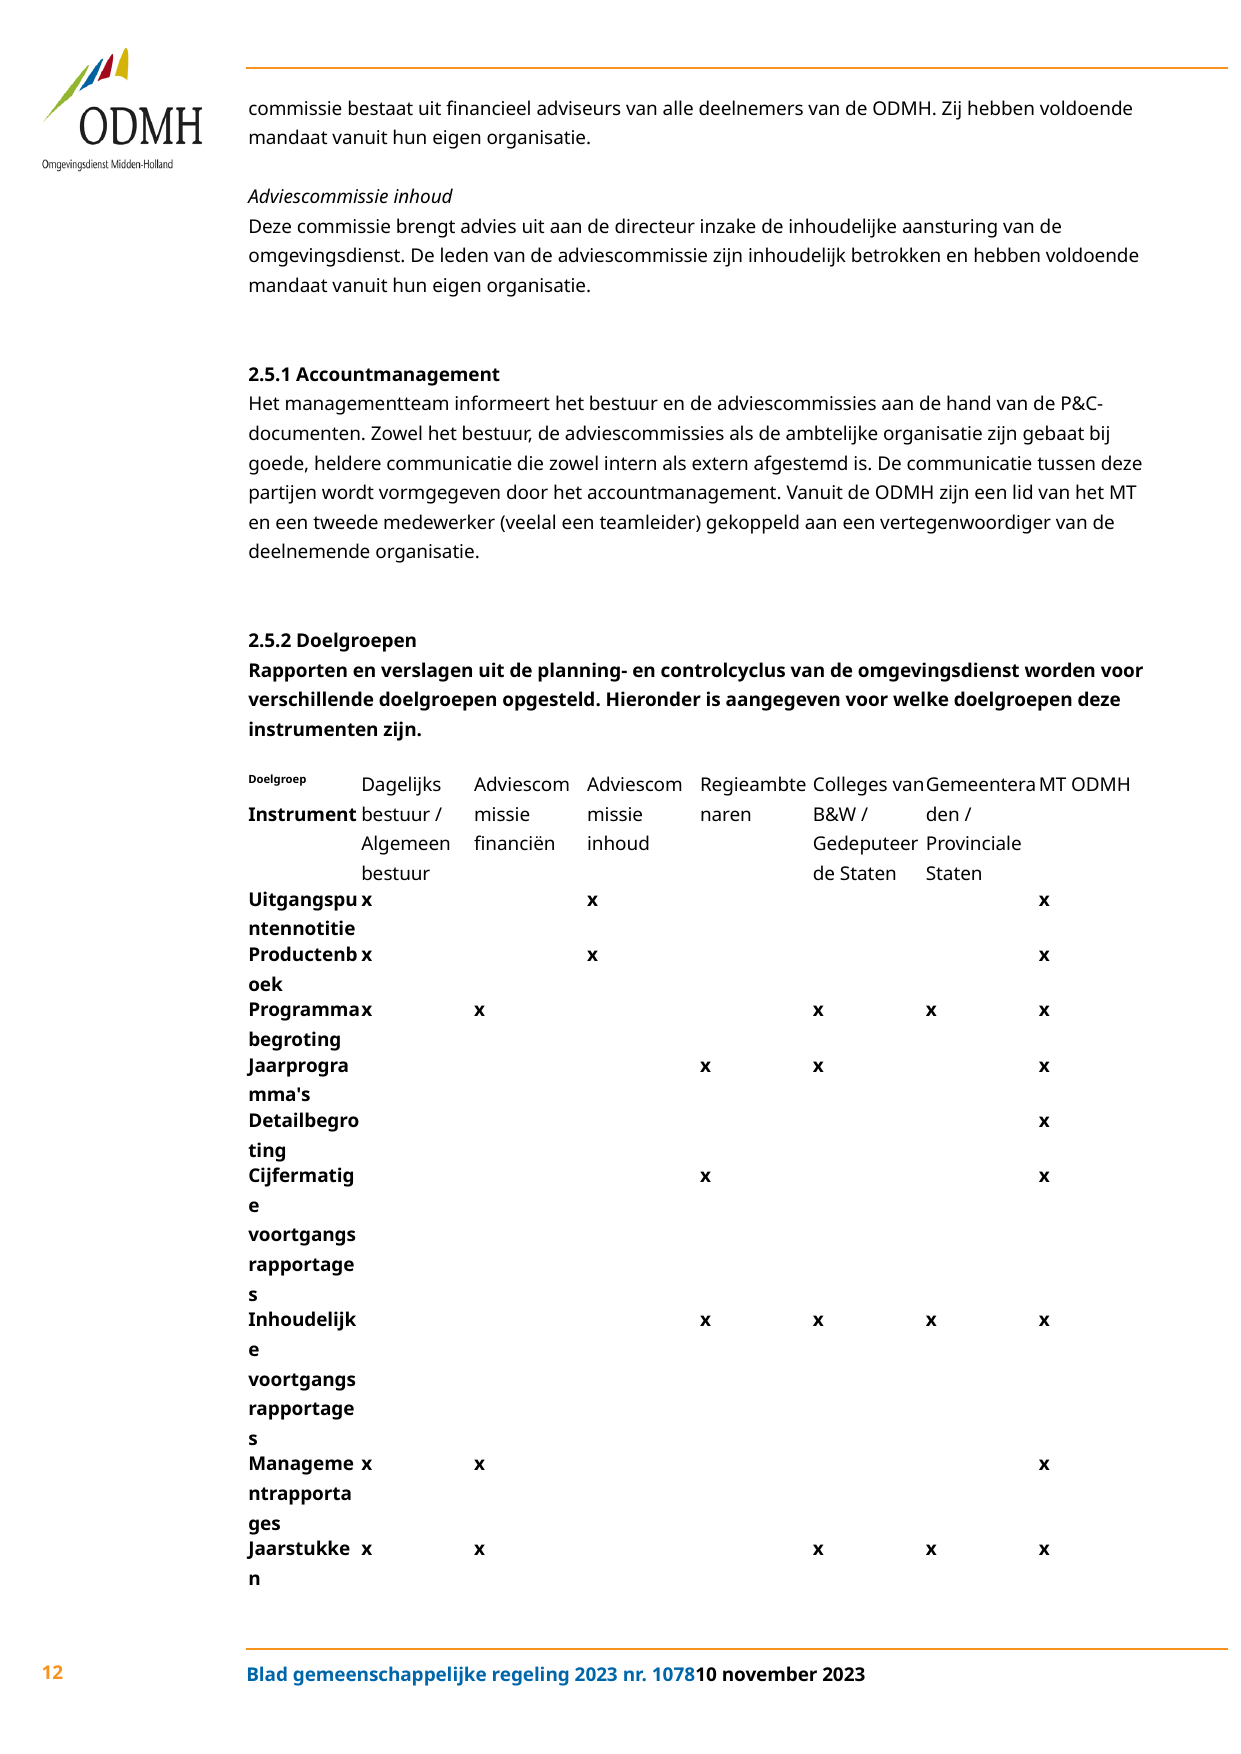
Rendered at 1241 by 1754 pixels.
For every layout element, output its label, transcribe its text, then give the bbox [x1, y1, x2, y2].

table_cell x [1039, 1307, 1152, 1451]
table_cell [700, 886, 813, 941]
table_cell [813, 886, 926, 941]
table_cell x [361, 1536, 474, 1591]
table_cell [926, 886, 1038, 941]
table_cell x [474, 1451, 587, 1536]
table_header Doelgroep Instrument [248, 771, 361, 886]
table_cell [361, 1052, 474, 1107]
table_cell Productenboek [248, 941, 361, 997]
table_cell x [926, 1536, 1038, 1591]
table_cell x [361, 886, 474, 941]
text Rapporten en verslagen uit de planning- en controlcyclus van de omgevingsdienst worden voor verschillende doelgroepen opgesteld. Hieronder is aangegeven voor welke doelgroepen deze instrumenten zijn. [248, 657, 1152, 742]
table_cell x [1039, 1451, 1152, 1536]
text Adviescommissie inhoud [248, 183, 1152, 209]
table_cell Uitgangspuntennotitie [248, 886, 361, 941]
table_cell [700, 1451, 813, 1536]
table_cell [587, 1536, 700, 1591]
table_cell [474, 1163, 587, 1307]
table_cell [926, 1163, 1038, 1307]
table_cell [700, 941, 813, 997]
table_cell x [926, 997, 1038, 1052]
table_cell Detailbegroting [248, 1107, 361, 1162]
table_cell x [813, 1536, 926, 1591]
table_cell [587, 1107, 700, 1162]
table_cell Cijfermatige voortgangsrapportages [248, 1163, 361, 1307]
table_cell x [587, 886, 700, 941]
table_cell x [361, 1451, 474, 1536]
text Het managementteam informeert het bestuur en de adviescommissies aan de hand van de P&C-documenten. Zowel het bestuur, de adviescommissies als de ambtelijke organisatie zijn gebaat bij goede, heldere communicatie die zowel intern als extern afgestemd is. De communicatie tussen deze partijen wordt vormgegeven door het accountmanagement. Vanuit de ODMH zijn een lid van het MT en een tweede medewerker (veelal een teamleider) gekoppeld aan een vertegenwoordiger van de deelnemende organisatie. [248, 391, 1152, 564]
table_cell [474, 886, 587, 941]
table_cell x [813, 1052, 926, 1107]
table_cell x [1039, 1052, 1152, 1107]
table_header Gemeenteraden / Provinciale Staten [926, 771, 1038, 886]
text 2.5.1 Accountmanagement [248, 361, 1152, 387]
table_cell x [813, 997, 926, 1052]
table_cell x [700, 1307, 813, 1451]
table_cell x [1039, 997, 1152, 1052]
table_cell x [700, 1163, 813, 1307]
table_cell [813, 941, 926, 997]
table_cell x [1039, 886, 1152, 941]
table_cell [813, 1451, 926, 1536]
table_cell x [926, 1307, 1038, 1451]
table_cell [587, 997, 700, 1052]
table_header Regieambtenaren [700, 771, 813, 886]
table_cell [926, 1052, 1038, 1107]
table_cell x [1039, 941, 1152, 997]
table_cell [361, 1107, 474, 1162]
table_cell [926, 1107, 1038, 1162]
table_cell Programmabegroting [248, 997, 361, 1052]
table_cell [587, 1163, 700, 1307]
table_cell x [587, 941, 700, 997]
table_cell [474, 1052, 587, 1107]
table_cell x [361, 997, 474, 1052]
table_cell Jaarprogramma's [248, 1052, 361, 1107]
table_cell [474, 941, 587, 997]
table_cell [587, 1052, 700, 1107]
text Deze commissie brengt advies uit aan de directeur inzake de inhoudelijke aansturing van de omgevingsdienst. De leden van de adviescommissie zijn inhoudelijk betrokken en hebben voldoende mandaat vanuit hun eigen organisatie. [248, 213, 1152, 298]
table_cell [587, 1307, 700, 1451]
picture [41, 47, 231, 172]
table_cell Jaarstukken [248, 1536, 361, 1591]
table_cell Managementrapportages [248, 1451, 361, 1536]
table_header Adviescommissie financiën [474, 771, 587, 886]
table_cell [587, 1451, 700, 1536]
table_cell x [700, 1052, 813, 1107]
table_cell [813, 1163, 926, 1307]
table_header Dagelijks bestuur / Algemeen bestuur [361, 771, 474, 886]
table_cell Inhoudelijke voortgangsrapportages [248, 1307, 361, 1451]
table_cell x [813, 1307, 926, 1451]
table_cell [361, 1307, 474, 1451]
table_cell [700, 1107, 813, 1162]
table_cell x [474, 997, 587, 1052]
text 2.5.2 Doelgroepen [248, 627, 1152, 653]
table_header MT ODMH [1039, 771, 1152, 886]
table_cell [813, 1107, 926, 1162]
table_cell [361, 1163, 474, 1307]
table_cell [926, 1451, 1038, 1536]
table_cell x [474, 1536, 587, 1591]
table_cell x [1039, 1163, 1152, 1307]
table_cell x [1039, 1536, 1152, 1591]
table_cell [926, 941, 1038, 997]
table_cell [474, 1107, 587, 1162]
table_cell [700, 997, 813, 1052]
table_cell [700, 1536, 813, 1591]
table_cell x [1039, 1107, 1152, 1162]
table_cell x [361, 941, 474, 997]
table_header Colleges van B&W / Gedeputeerde Staten [813, 771, 926, 886]
table_cell [474, 1307, 587, 1451]
text commissie bestaat uit financieel adviseurs van alle deelnemers van de ODMH. Zij hebben voldoende mandaat vanuit hun eigen organisatie. [248, 95, 1152, 150]
table_header Adviescommissie inhoud [587, 771, 700, 886]
